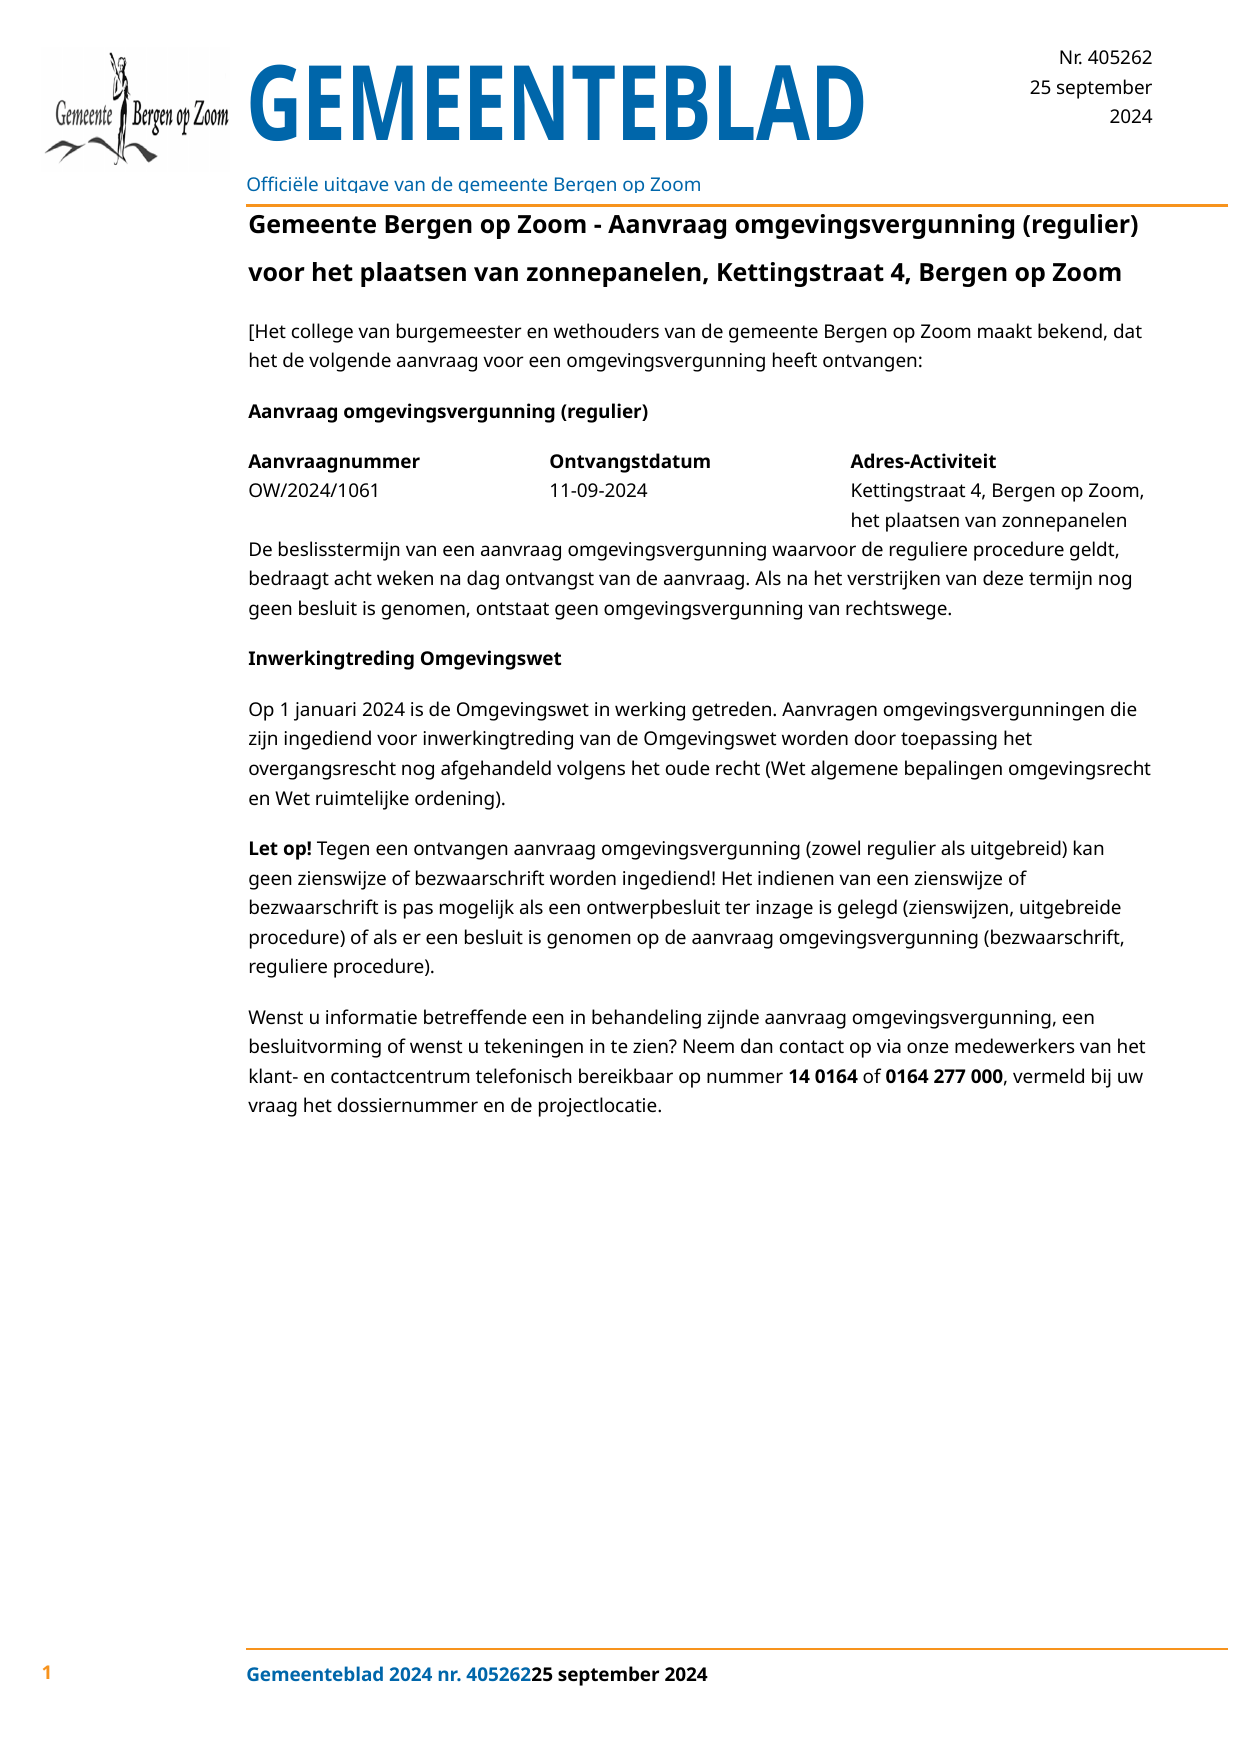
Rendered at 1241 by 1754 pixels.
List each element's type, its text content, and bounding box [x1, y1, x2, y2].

table_header Ontvangstdatum [549, 449, 850, 474]
text Aanvraag omgevingsvergunning (regulier) [248, 398, 1152, 424]
text De beslisstermijn van een aanvraag omgevingsvergunning waarvoor de reguliere procedure geldt, bedraagt acht weken na dag ontvangst van de aanvraag. Als na het verstrijken van deze termijn nog geen besluit is genomen, ontstaat geen omgevingsvergunning van rechtswege. [248, 536, 1152, 621]
table_header 11-09-2024 [549, 478, 850, 533]
table_header Kettingstraat 4, Bergen op Zoom, het plaatsen van zonnepanelen [850, 478, 1152, 533]
text Inwerkingtreding Omgevingswet [248, 646, 1152, 671]
text Op 1 januari 2024 is de Omgevingswet in werking getreden. Aanvragen omgevingsvergunningen die zijn ingediend voor inwerkingtreding van de Omgevingswet worden door toepassing het overgangsrescht nog afgehandeld volgens het oude recht (Wet algemene bepalingen omgevingsrecht en Wet ruimtelijke ordening). [248, 696, 1152, 811]
table_header OW/2024/1061 [248, 478, 549, 533]
text [Het college van burgemeester en wethouders van de gemeente Bergen op Zoom maakt bekend, dat het de volgende aanvraag voor een omgevingsvergunning heeft ontvangen: [248, 318, 1152, 373]
text Gemeente Bergen op Zoom - Aanvraag omgevingsvergunning (regulier) voor het plaatsen van zonnepanelen, Kettingstraat 4, Bergen op Zoom [248, 207, 1152, 288]
table_header Adres-Activiteit [850, 449, 1152, 474]
table_header Aanvraagnummer [248, 449, 549, 474]
picture [41, 47, 231, 172]
text Wenst u informatie betreffende een in behandeling zijnde aanvraag omgevingsvergunning, een besluitvorming of wenst u tekeningen in te zien? Neem dan contact op via onze medewerkers van het klant- en contactcentrum telefonisch bereikbaar op nummer 14 0164 of 0164 277 000, vermeld bij uw vraag het dossiernummer en de projectlocatie. [248, 1004, 1152, 1118]
text Let op! Tegen een ontvangen aanvraag omgevingsvergunning (zowel regulier als uitgebreid) kan geen zienswijze of bezwaarschrift worden ingediend! Het indienen van een zienswijze of bezwaarschrift is pas mogelijk als een ontwerpbesluit ter inzage is gelegd (zienswijzen, uitgebreide procedure) of als er een besluit is genomen op de aanvraag omgevingsvergunning (bezwaarschrift, reguliere procedure). [248, 835, 1152, 979]
